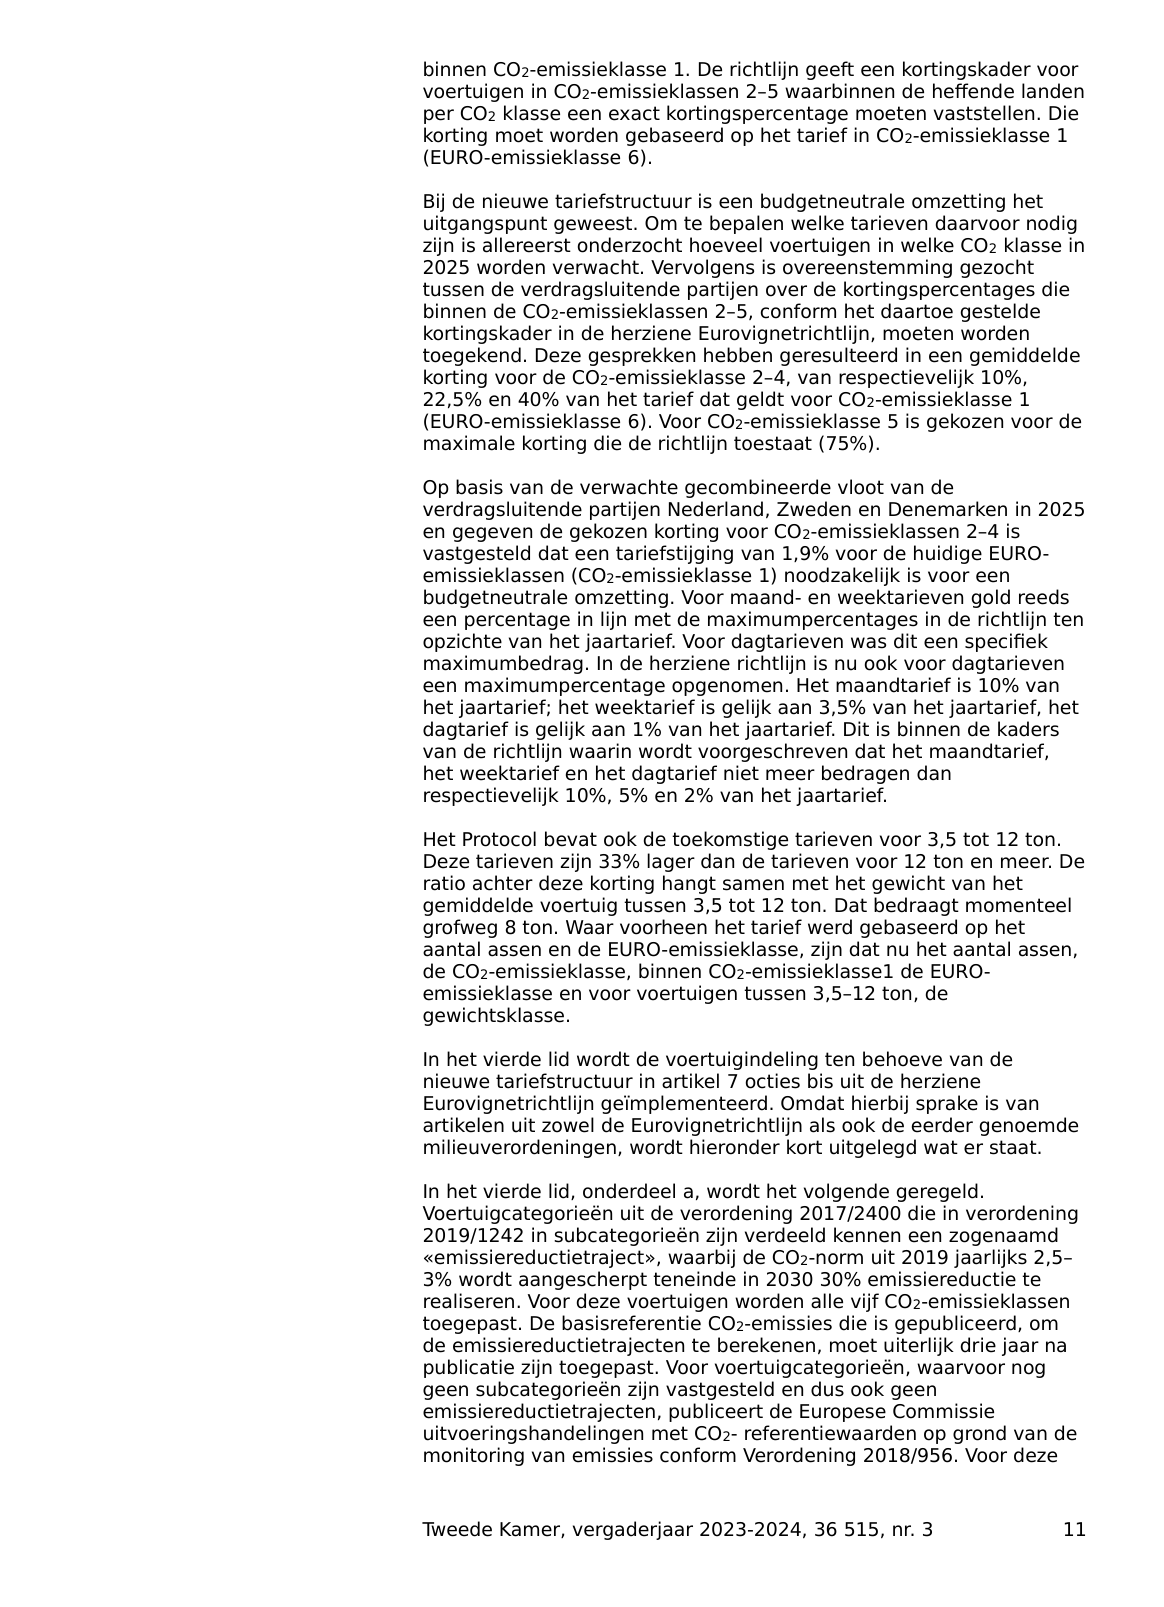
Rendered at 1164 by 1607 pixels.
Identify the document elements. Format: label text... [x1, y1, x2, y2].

text binnen CO2-emissieklasse 1. De richtlijn geeft een kortingskader voor voertuigen in CO2-emissieklassen 2–5 waarbinnen de heffende landen per CO2 klasse een exact kortingspercentage moeten vaststellen. Die korting moet worden gebaseerd op het tarief in CO2-emissieklasse 1 (EURO-emissieklasse 6). [422, 59, 1087, 169]
text Op basis van de verwachte gecombineerde vloot van de verdragsluitende partijen Nederland, Zweden en Denemarken in 2025 en gegeven de gekozen korting voor CO2-emissieklassen 2–4 is vastgesteld dat een tariefstijging van 1,9% voor de huidige EURO-emissieklassen (CO2-emissieklasse 1) noodzakelijk is voor een budgetneutrale omzetting. Voor maand- en weektarieven gold reeds een percentage in lijn met de maximumpercentages in de richtlijn ten opzichte van het jaartarief. Voor dagtarieven was dit een specifiek maximumbedrag. In de herziene richtlijn is nu ook voor dagtarieven een maximumpercentage opgenomen. Het maandtarief is 10% van het jaartarief; het weektarief is gelijk aan 3,5% van het jaartarief, het dagtarief is gelijk aan 1% van het jaartarief. Dit is binnen de kaders van de richtlijn waarin wordt voorgeschreven dat het maandtarief, het weektarief en het dagtarief niet meer bedragen dan respectievelijk 10%, 5% en 2% van het jaartarief. [422, 477, 1087, 807]
text Het Protocol bevat ook de toekomstige tarieven voor 3,5 tot 12 ton. Deze tarieven zijn 33% lager dan de tarieven voor 12 ton en meer. De ratio achter deze korting hangt samen met het gewicht van het gemiddelde voertuig tussen 3,5 tot 12 ton. Dat bedraagt momenteel grofweg 8 ton. Waar voorheen het tarief werd gebaseerd op het aantal assen en de EURO-emissieklasse, zijn dat nu het aantal assen, de CO2-emissieklasse, binnen CO2-emissieklasse1 de EURO-emissieklasse en voor voertuigen tussen 3,5–12 ton, de gewichtsklasse. [422, 829, 1087, 1027]
text In het vierde lid wordt de voertuigindeling ten behoeve van de nieuwe tariefstructuur in artikel 7 octies bis uit de herziene Eurovignetrichtlijn geïmplementeerd. Omdat hierbij sprake is van artikelen uit zowel de Eurovignetrichtlijn als ook de eerder genoemde milieuverordeningen, wordt hieronder kort uitgelegd wat er staat. [422, 1049, 1087, 1159]
text In het vierde lid, onderdeel a, wordt het volgende geregeld. Voertuigcategorieën uit de verordening 2017/2400 die in verordening 2019/1242 in subcategorieën zijn verdeeld kennen een zogenaamd «emissiereductietraject», waarbij de CO2-norm uit 2019 jaarlijks 2,5–3% wordt aangescherpt teneinde in 2030 30% emissiereductie te realiseren. Voor deze voertuigen worden alle vijf CO2-emissieklassen toegepast. De basisreferentie CO2-emissies die is gepubliceerd, om de emissiereductietrajecten te berekenen, moet uiterlijk drie jaar na publicatie zijn toegepast. Voor voertuigcategorieën, waarvoor nog geen subcategorieën zijn vastgesteld en dus ook geen emissiereductietrajecten, publiceert de Europese Commissie uitvoeringshandelingen met CO2- referentiewaarden op grond van de monitoring van emissies conform Verordening 2018/956. Voor deze [422, 1181, 1087, 1467]
text Bij de nieuwe tariefstructuur is een budgetneutrale omzetting het uitgangspunt geweest. Om te bepalen welke tarieven daarvoor nodig zijn is allereerst onderzocht hoeveel voertuigen in welke CO2 klasse in 2025 worden verwacht. Vervolgens is overeenstemming gezocht tussen de verdragsluitende partijen over de kortingspercentages die binnen de CO2-emissieklassen 2–5, conform het daartoe gestelde kortingskader in de herziene Eurovignetrichtlijn, moeten worden toegekend. Deze gesprekken hebben geresulteerd in een gemiddelde korting voor de CO2-emissieklasse 2–4, van respectievelijk 10%, 22,5% en 40% van het tarief dat geldt voor CO2-emissieklasse 1 (EURO-emissieklasse 6). Voor CO2-emissieklasse 5 is gekozen voor de maximale korting die de richtlijn toestaat (75%). [422, 191, 1087, 455]
